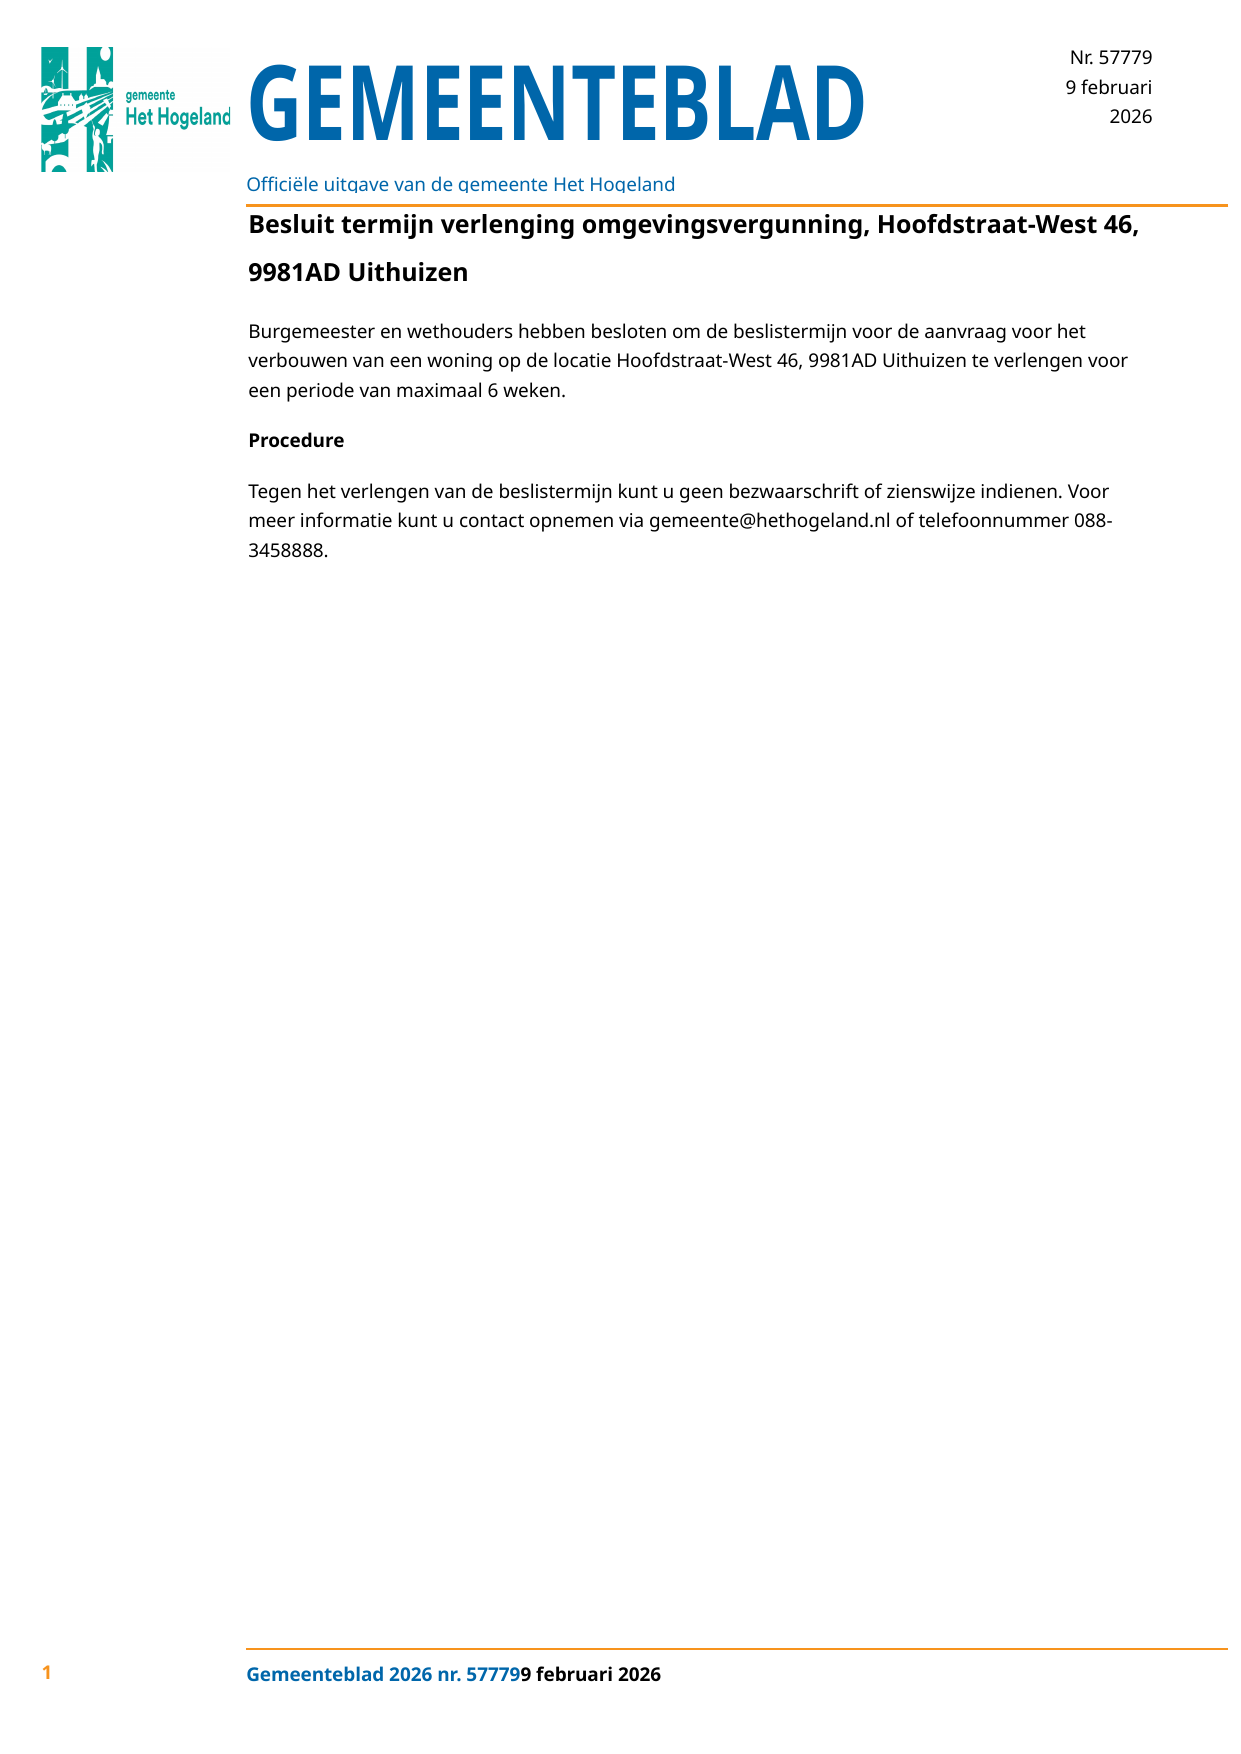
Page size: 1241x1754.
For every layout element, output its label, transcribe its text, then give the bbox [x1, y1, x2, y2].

text Tegen het verlengen van de beslistermijn kunt u geen bezwaarschrift of zienswijze indienen. Voor meer informatie kunt u contact opnemen via gemeente@hethogeland.nl of telefoonnummer 088-3458888. [248, 478, 1152, 563]
picture [41, 47, 231, 172]
text Besluit termijn verlenging omgevingsvergunning, Hoofdstraat-West 46, 9981AD Uithuizen [248, 207, 1152, 288]
text Burgemeester en wethouders hebben besloten om de beslistermijn voor de aanvraag voor het verbouwen van een woning op de locatie Hoofdstraat-West 46, 9981AD Uithuizen te verlengen voor een periode van maximaal 6 weken. [248, 318, 1152, 403]
text Procedure [248, 427, 1152, 453]
